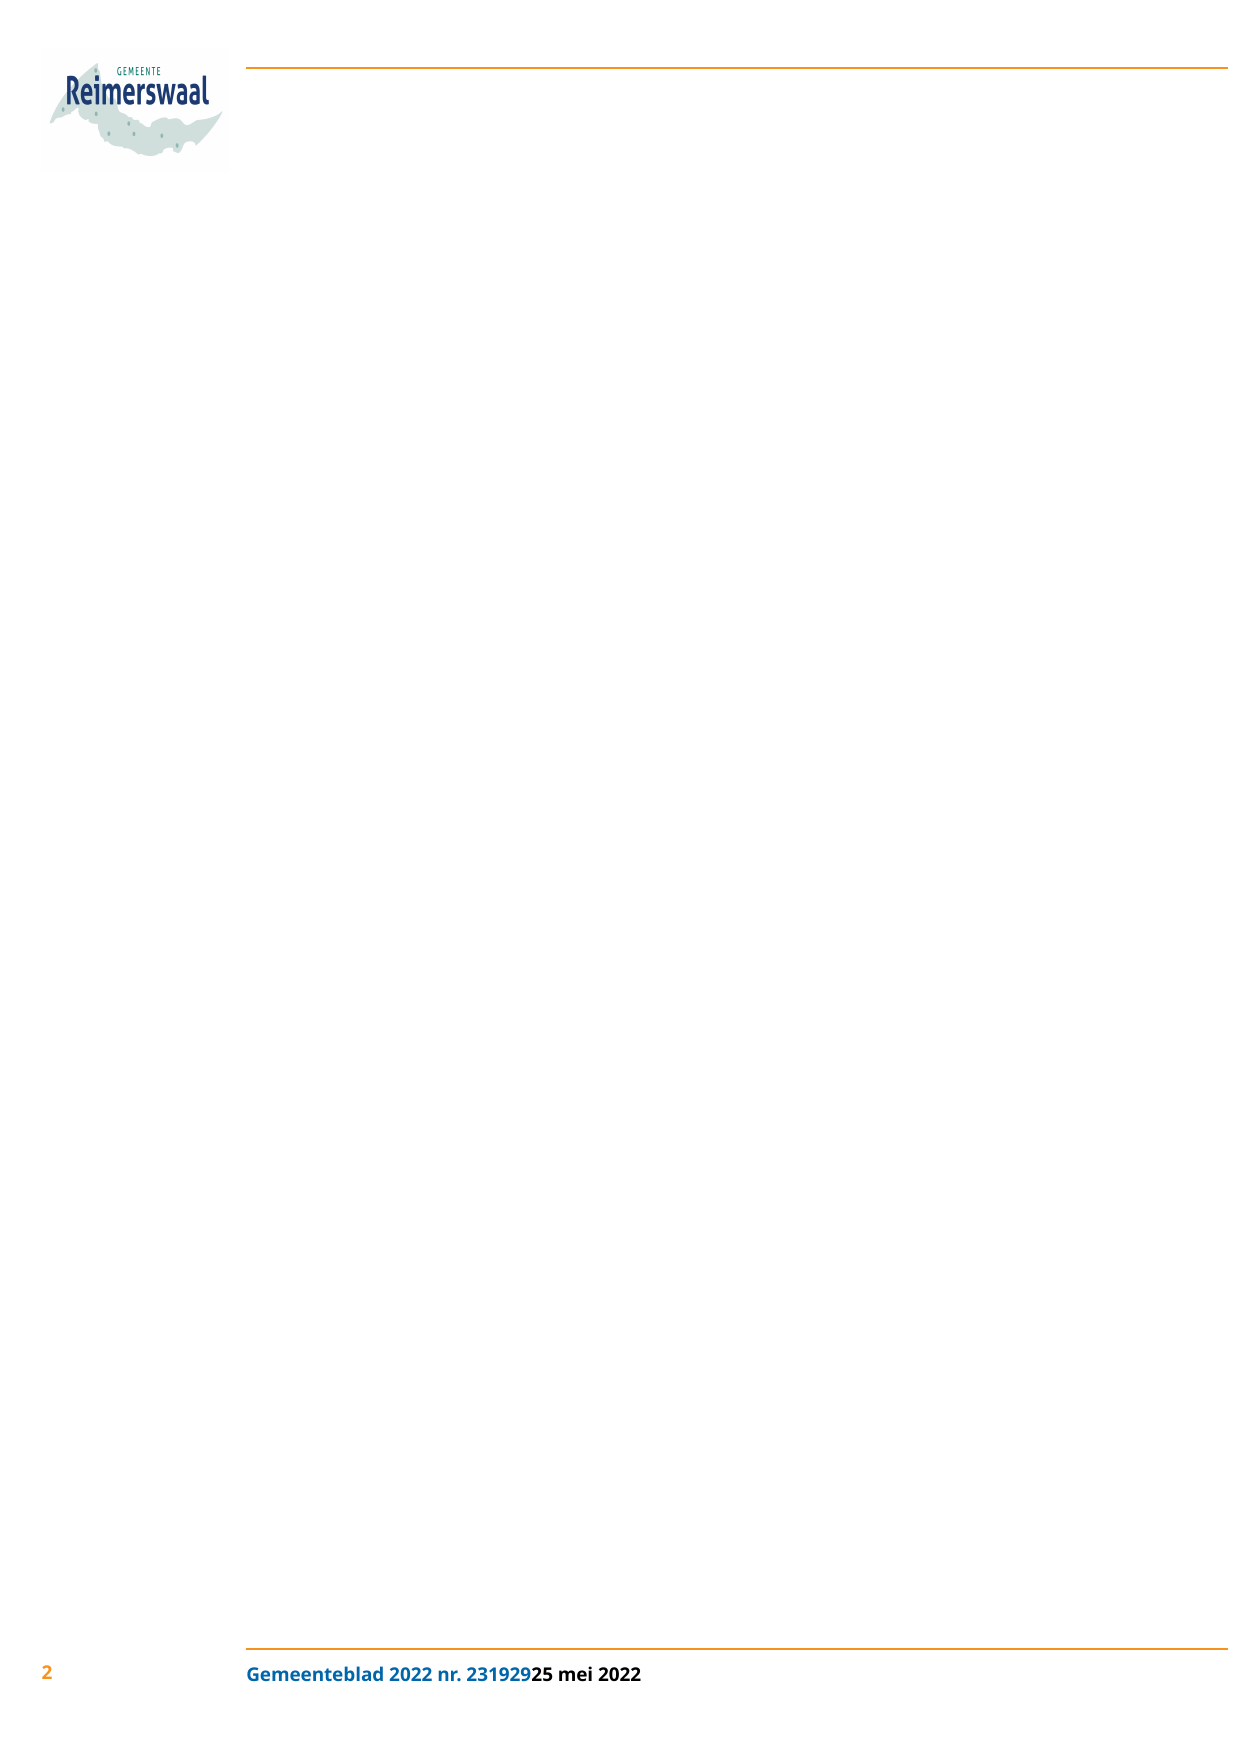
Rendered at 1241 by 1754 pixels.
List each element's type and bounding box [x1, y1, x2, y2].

picture [41, 47, 231, 172]
